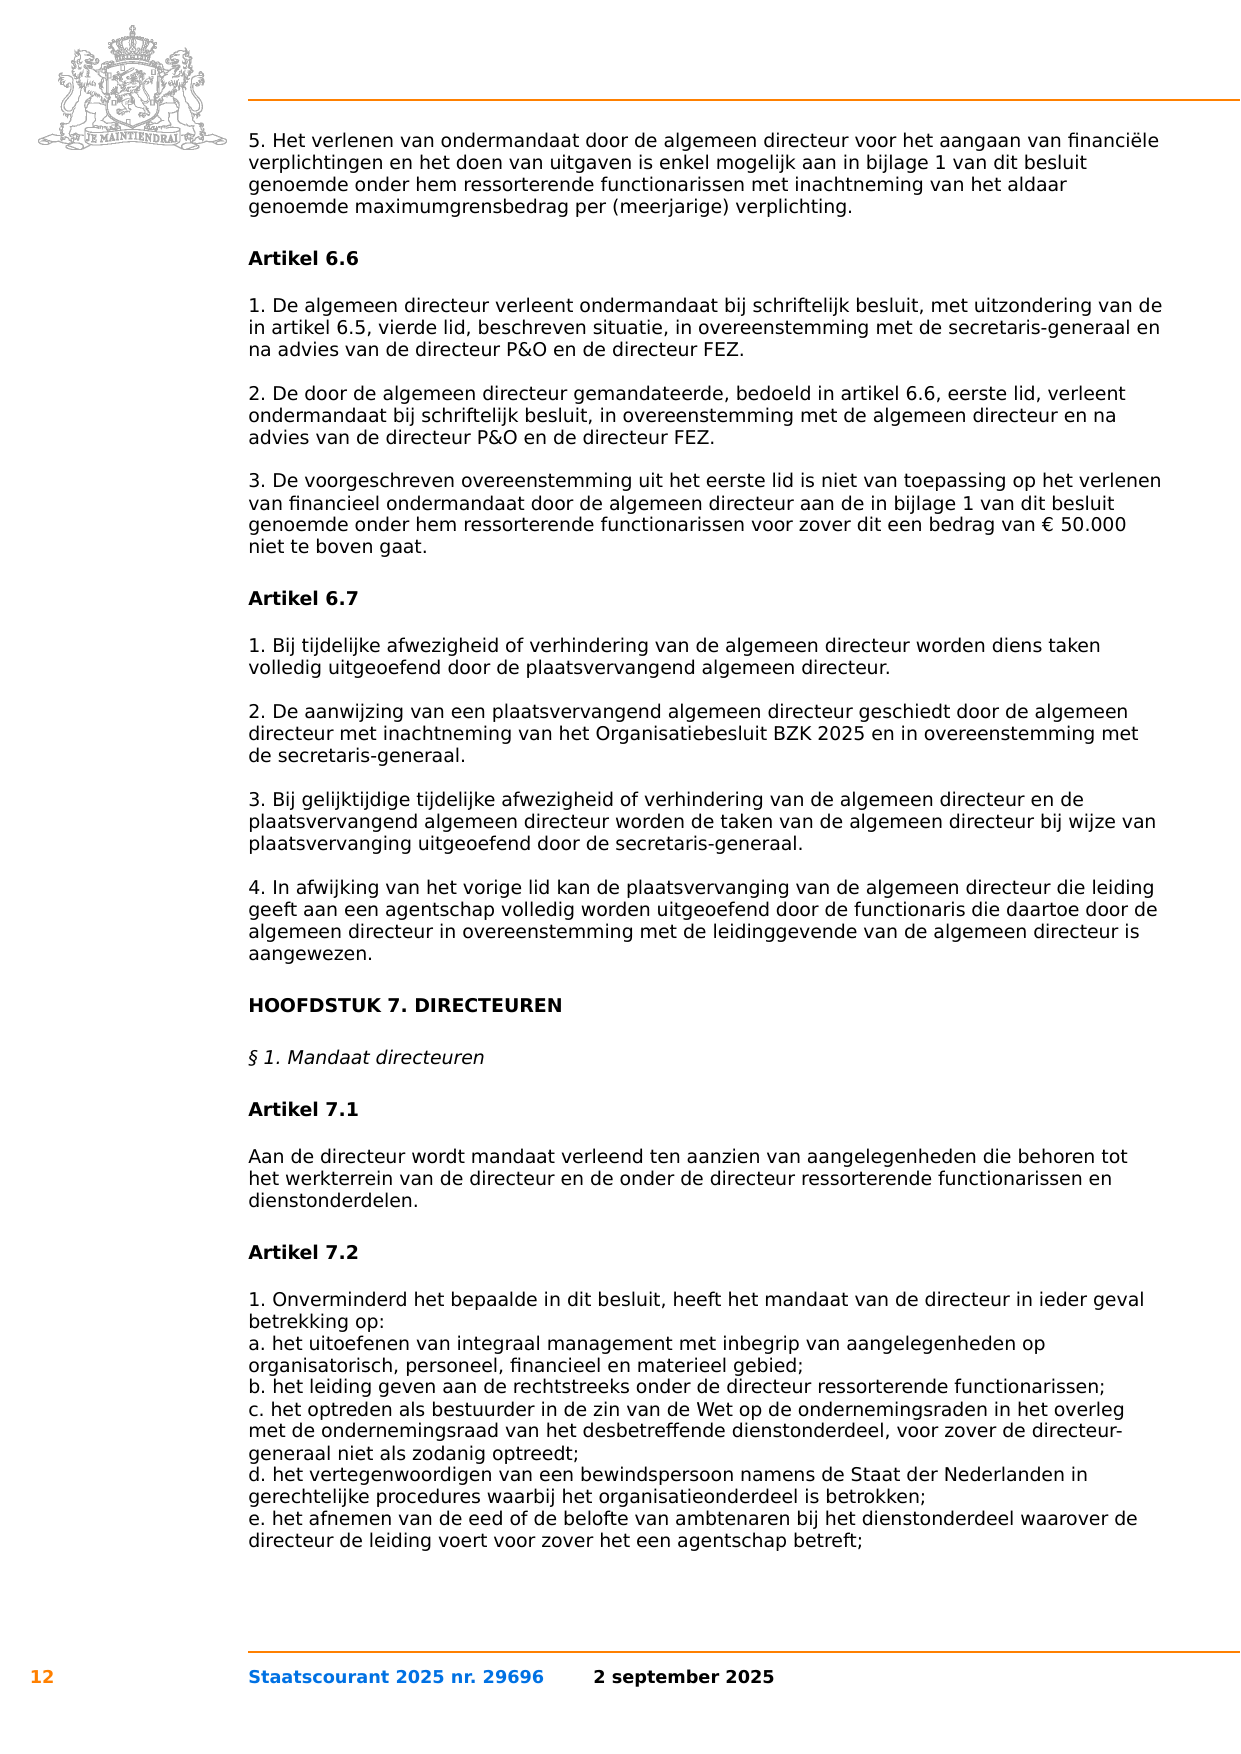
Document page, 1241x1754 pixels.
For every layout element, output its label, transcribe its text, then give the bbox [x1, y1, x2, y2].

picture [38, 25, 227, 150]
text 1. Bij tijdelijke afwezigheid of verhindering van de algemeen directeur worden diens taken volledig uitgeoefend door de plaatsvervangend algemeen directeur. [248, 635, 1163, 679]
subtitle Artikel 7.2 [248, 1242, 1163, 1263]
text 3. De voorgeschreven overeenstemming uit het eerste lid is niet van toepassing op het verlenen van financieel ondermandaat door de algemeen directeur aan de in bijlage 1 van dit besluit genoemde onder hem ressorterende functionarissen voor zover dit een bedrag van € 50.000 niet te boven gaat. [248, 470, 1163, 558]
text 2. De aanwijzing van een plaatsvervangend algemeen directeur geschiedt door de algemeen directeur met inachtneming van het Organisatiebesluit BZK 2025 en in overeenstemming met de secretaris-generaal. [248, 701, 1163, 767]
subtitle § 1. Mandaat directeuren [248, 1047, 1163, 1069]
text 1. De algemeen directeur verleent ondermandaat bij schriftelijk besluit, met uitzondering van de in artikel 6.5, vierde lid, beschreven situatie, in overeenstemming met de secretaris-generaal en na advies van de directeur P&O en de directeur FEZ. [248, 295, 1163, 361]
subtitle HOOFDSTUK 7. DIRECTEUREN [248, 995, 1163, 1017]
text 5. Het verlenen van ondermandaat door de algemeen directeur voor het aangaan van financiële verplichtingen en het doen van uitgaven is enkel mogelijk aan in bijlage 1 van dit besluit genoemde onder hem ressorterende functionarissen met inachtneming van het aldaar genoemde maximumgrensbedrag per (meerjarige) verplichting. [248, 130, 1163, 218]
text 2. De door de algemeen directeur gemandateerde, bedoeld in artikel 6.6, eerste lid, verleent ondermandaat bij schriftelijk besluit, in overeenstemming met de algemeen directeur en na advies van de directeur P&O en de directeur FEZ. [248, 383, 1163, 448]
text 3. Bij gelijktijdige tijdelijke afwezigheid of verhindering van de algemeen directeur en de plaatsvervangend algemeen directeur worden de taken van de algemeen directeur bij wijze van plaatsvervanging uitgeoefend door de secretaris-generaal. [248, 789, 1163, 855]
subtitle Artikel 7.1 [248, 1099, 1163, 1121]
text b. het leiding geven aan de rechtstreeks onder de directeur ressorterende functionarissen; [248, 1376, 1163, 1398]
text d. het vertegenwoordigen van een bewindspersoon namens de Staat der Nederlanden in gerechtelijke procedures waarbij het organisatieonderdeel is betrokken; [248, 1464, 1163, 1508]
text 1. Onverminderd het bepaalde in dit besluit, heeft het mandaat van de directeur in ieder geval betrekking op: [248, 1288, 1163, 1332]
text Aan de directeur wordt mandaat verleend ten aanzien van aangelegenheden die behoren tot het werkterrein van de directeur en de onder de directeur ressorterende functionarissen en dienstonderdelen. [248, 1146, 1163, 1212]
text 4. In afwijking van het vorige lid kan de plaatsvervanging van de algemeen directeur die leiding geeft aan een agentschap volledig worden uitgeoefend door de functionaris die daartoe door de algemeen directeur in overeenstemming met de leidinggevende van de algemeen directeur is aangewezen. [248, 877, 1163, 965]
text c. het optreden als bestuurder in de zin van de Wet op de ondernemingsraden in het overleg met de ondernemingsraad van het desbetreffende dienstonderdeel, voor zover de directeur-generaal niet als zodanig optreedt; [248, 1398, 1163, 1464]
text a. het uitoefenen van integraal management met inbegrip van aangelegenheden op organisatorisch, personeel, financieel en materieel gebied; [248, 1332, 1163, 1376]
subtitle Artikel 6.6 [248, 248, 1163, 270]
text e. het afnemen van de eed of de belofte van ambtenaren bij het dienstonderdeel waarover de directeur de leiding voert voor zover het een agentschap betreft; [248, 1508, 1163, 1552]
subtitle Artikel 6.7 [248, 588, 1163, 610]
